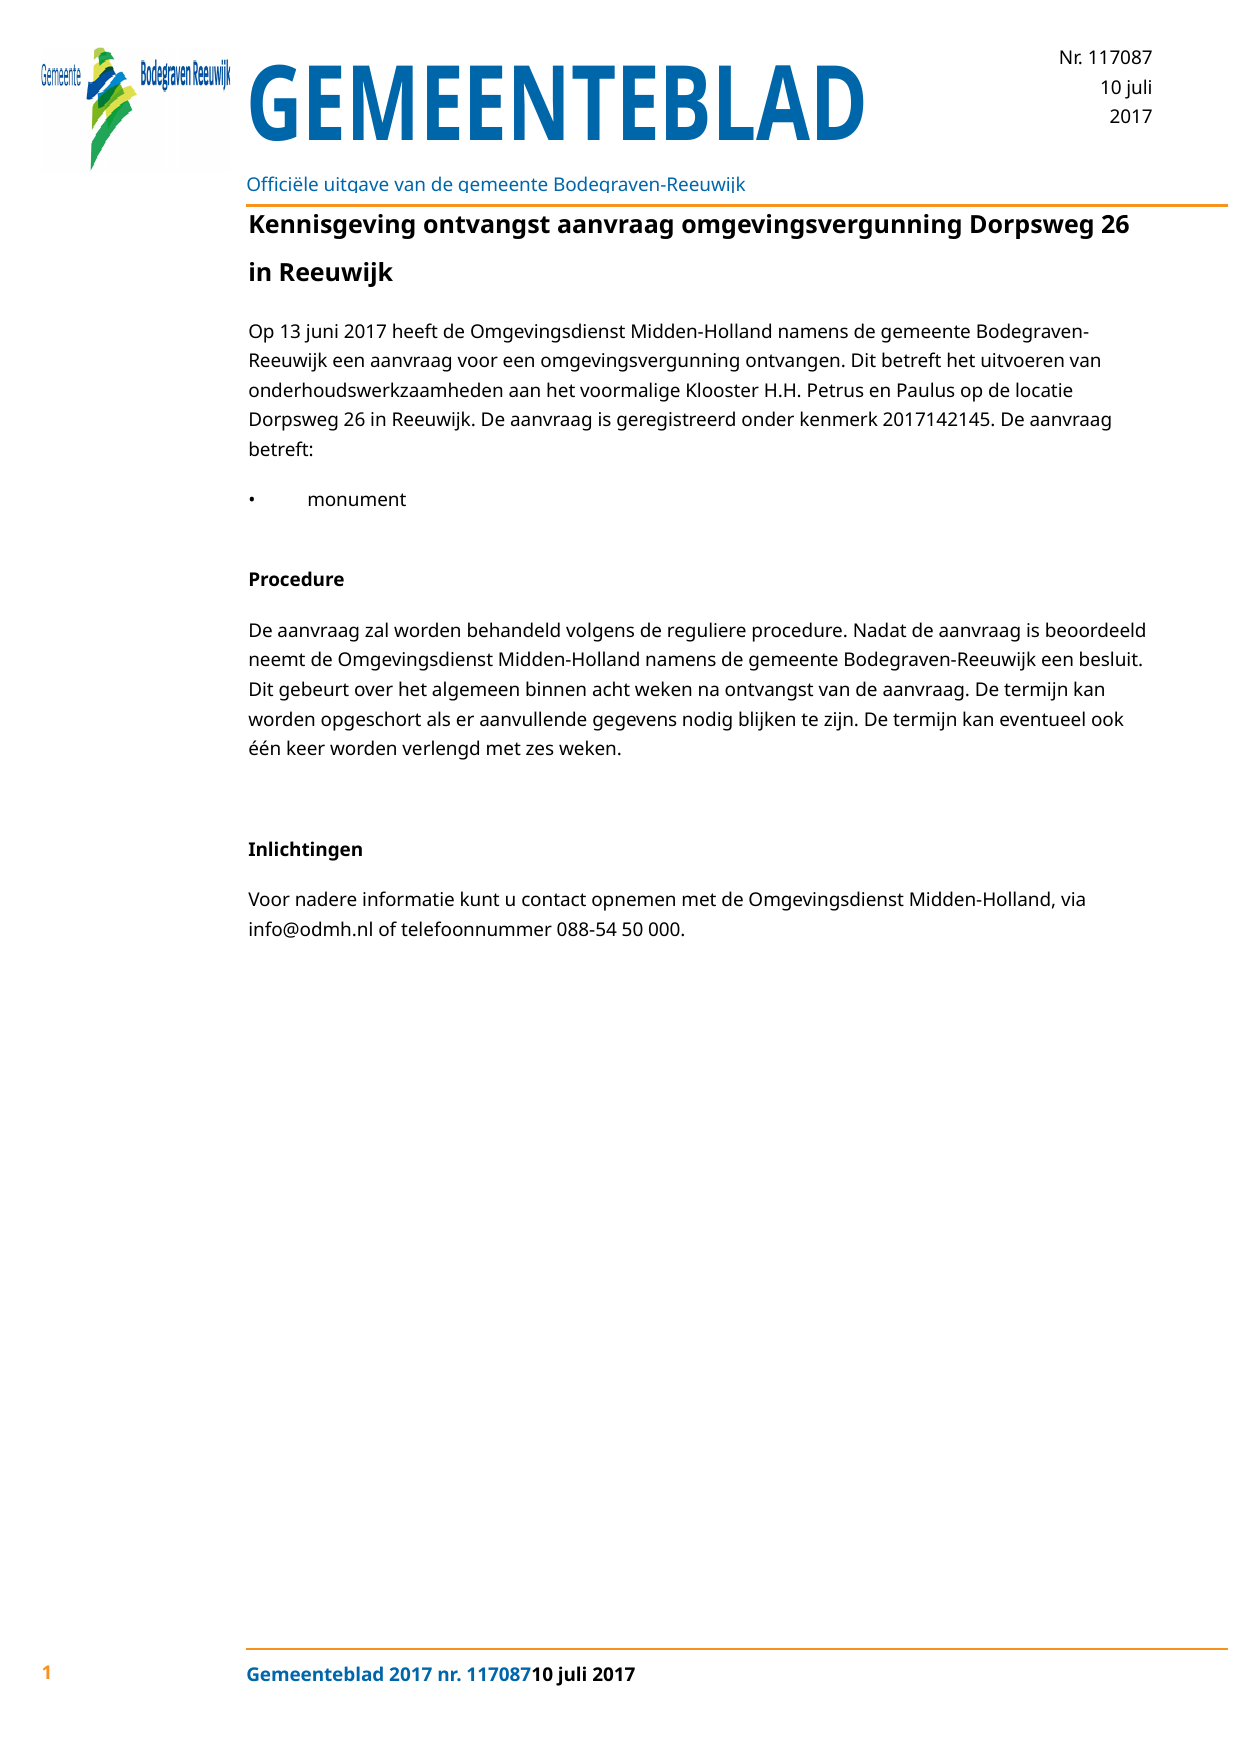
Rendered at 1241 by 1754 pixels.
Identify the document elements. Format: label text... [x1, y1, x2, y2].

text Op 13 juni 2017 heeft de Omgevingsdienst Midden-Holland namens de gemeente Bodegraven-Reeuwijk een aanvraag voor een omgevingsvergunning ontvangen. Dit betreft het uitvoeren van onderhoudswerkzaamheden aan het voormalige Klooster H.H. Petrus en Paulus op de locatie Dorpsweg 26 in Reeuwijk. De aanvraag is geregistreerd onder kenmerk 2017142145. De aanvraag betreft: [248, 318, 1152, 462]
text Voor nadere informatie kunt u contact opnemen met de Omgevingsdienst Midden-Holland, via info@odmh.nl of telefoonnummer 088-54 50 000. [248, 887, 1152, 942]
text De aanvraag zal worden behandeld volgens de reguliere procedure. Nadat de aanvraag is beoordeeld neemt de Omgevingsdienst Midden-Holland namens de gemeente Bodegraven-Reeuwijk een besluit. Dit gebeurt over het algemeen binnen acht weken na ontvangst van de aanvraag. De termijn kan worden opgeschort als er aanvullende gegevens nodig blijken te zijn. De termijn kan eventueel ook één keer worden verlengd met zes weken. [248, 617, 1152, 761]
text Kennisgeving ontvangst aanvraag omgevingsvergunning Dorpsweg 26 in Reeuwijk [248, 207, 1152, 288]
text Procedure [248, 567, 1152, 592]
picture [41, 47, 231, 172]
text Inlichtingen [248, 836, 1152, 862]
list monument [248, 487, 1152, 512]
